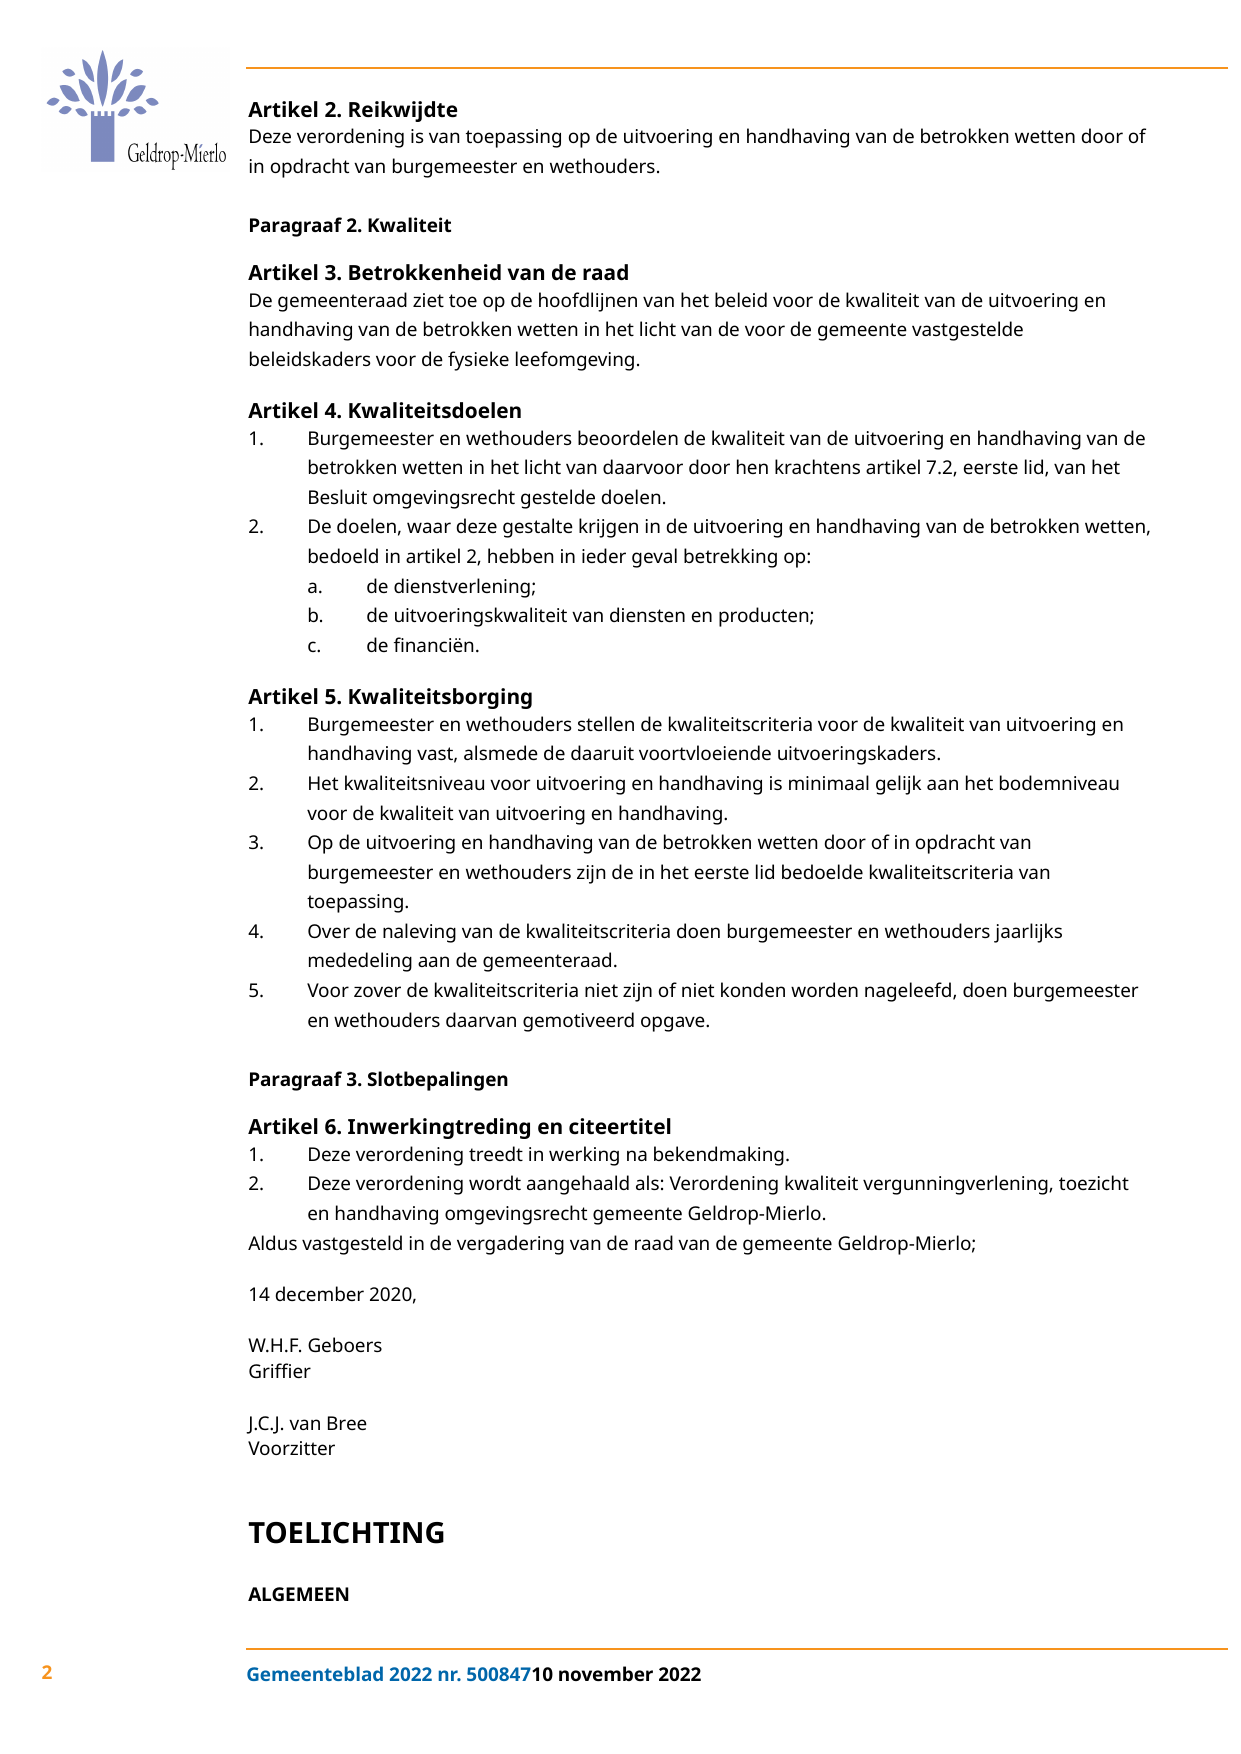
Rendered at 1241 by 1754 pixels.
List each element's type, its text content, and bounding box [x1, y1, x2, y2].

text Artikel 2. Reikwijdte [248, 95, 1152, 123]
text Artikel 3. Betrokkenheid van de raad [248, 258, 1152, 287]
text ALGEMEEN [248, 1582, 1152, 1607]
list Het kwaliteitsniveau voor uitvoering en handhaving is minimaal gelijk aan het bodemniveau voor de kwaliteit van uitvoering en handhaving. [248, 770, 1152, 825]
list de dienstverlening; [307, 573, 1152, 599]
text Artikel 4. Kwaliteitsdoelen [248, 397, 1152, 425]
text Paragraaf 2. Kwaliteit [248, 212, 1152, 238]
text Voorzitter [248, 1436, 1152, 1461]
list Op de uitvoering en handhaving van de betrokken wetten door of in opdracht van burgemeester en wethouders zijn de in het eerste lid bedoelde kwaliteitscriteria van toepassing. [248, 829, 1152, 914]
list Deze verordening treedt in werking na bekendmaking. [248, 1141, 1152, 1167]
text TOELICHTING [248, 1513, 1152, 1552]
list De doelen, waar deze gestalte krijgen in de uitvoering en handhaving van de betrokken wetten, bedoeld in artikel 2, hebben in ieder geval betrekking op: [248, 514, 1152, 569]
list Burgemeester en wethouders beoordelen de kwaliteit van de uitvoering en handhaving van de betrokken wetten in het licht van daarvoor door hen krachtens artikel 7.2, eerste lid, van het Besluit omgevingsrecht gestelde doelen. [248, 425, 1152, 510]
text Artikel 5. Kwaliteitsborging [248, 682, 1152, 711]
text Aldus vastgesteld in de vergadering van de raad van de gemeente Geldrop-Mierlo; [248, 1230, 1152, 1255]
list de uitvoeringskwaliteit van diensten en producten; [307, 602, 1152, 628]
text 14 december 2020, [248, 1281, 1152, 1307]
list Over de naleving van de kwaliteitscriteria doen burgemeester en wethouders jaarlijks mededeling aan de gemeenteraad. [248, 918, 1152, 973]
list de financiën. [307, 632, 1152, 658]
text Griffier [248, 1358, 1152, 1384]
text Paragraaf 3. Slotbepalingen [248, 1066, 1152, 1092]
text De gemeenteraad ziet toe op de hoofdlijnen van het beleid voor de kwaliteit van de uitvoering en handhaving van de betrokken wetten in het licht van de voor de gemeente vastgestelde beleidskaders voor de fysieke leefomgeving. [248, 287, 1152, 372]
text Artikel 6. Inwerkingtreding en citeertitel [248, 1112, 1152, 1141]
picture [41, 47, 231, 172]
list Voor zover de kwaliteitscriteria niet zijn of niet konden worden nageleefd, doen burgemeester en wethouders daarvan gemotiveerd opgave. [248, 977, 1152, 1032]
text W.H.F. Geboers [248, 1333, 1152, 1358]
text Deze verordening is van toepassing op de uitvoering en handhaving van de betrokken wetten door of in opdracht van burgemeester en wethouders. [248, 123, 1152, 178]
list Deze verordening wordt aangehaald als: Verordening kwaliteit vergunningverlening, toezicht en handhaving omgevingsrecht gemeente Geldrop-Mierlo. [248, 1171, 1152, 1226]
list Burgemeester en wethouders stellen de kwaliteitscriteria voor de kwaliteit van uitvoering en handhaving vast, alsmede de daaruit voortvloeiende uitvoeringskaders. [248, 711, 1152, 766]
text J.C.J. van Bree [248, 1410, 1152, 1436]
